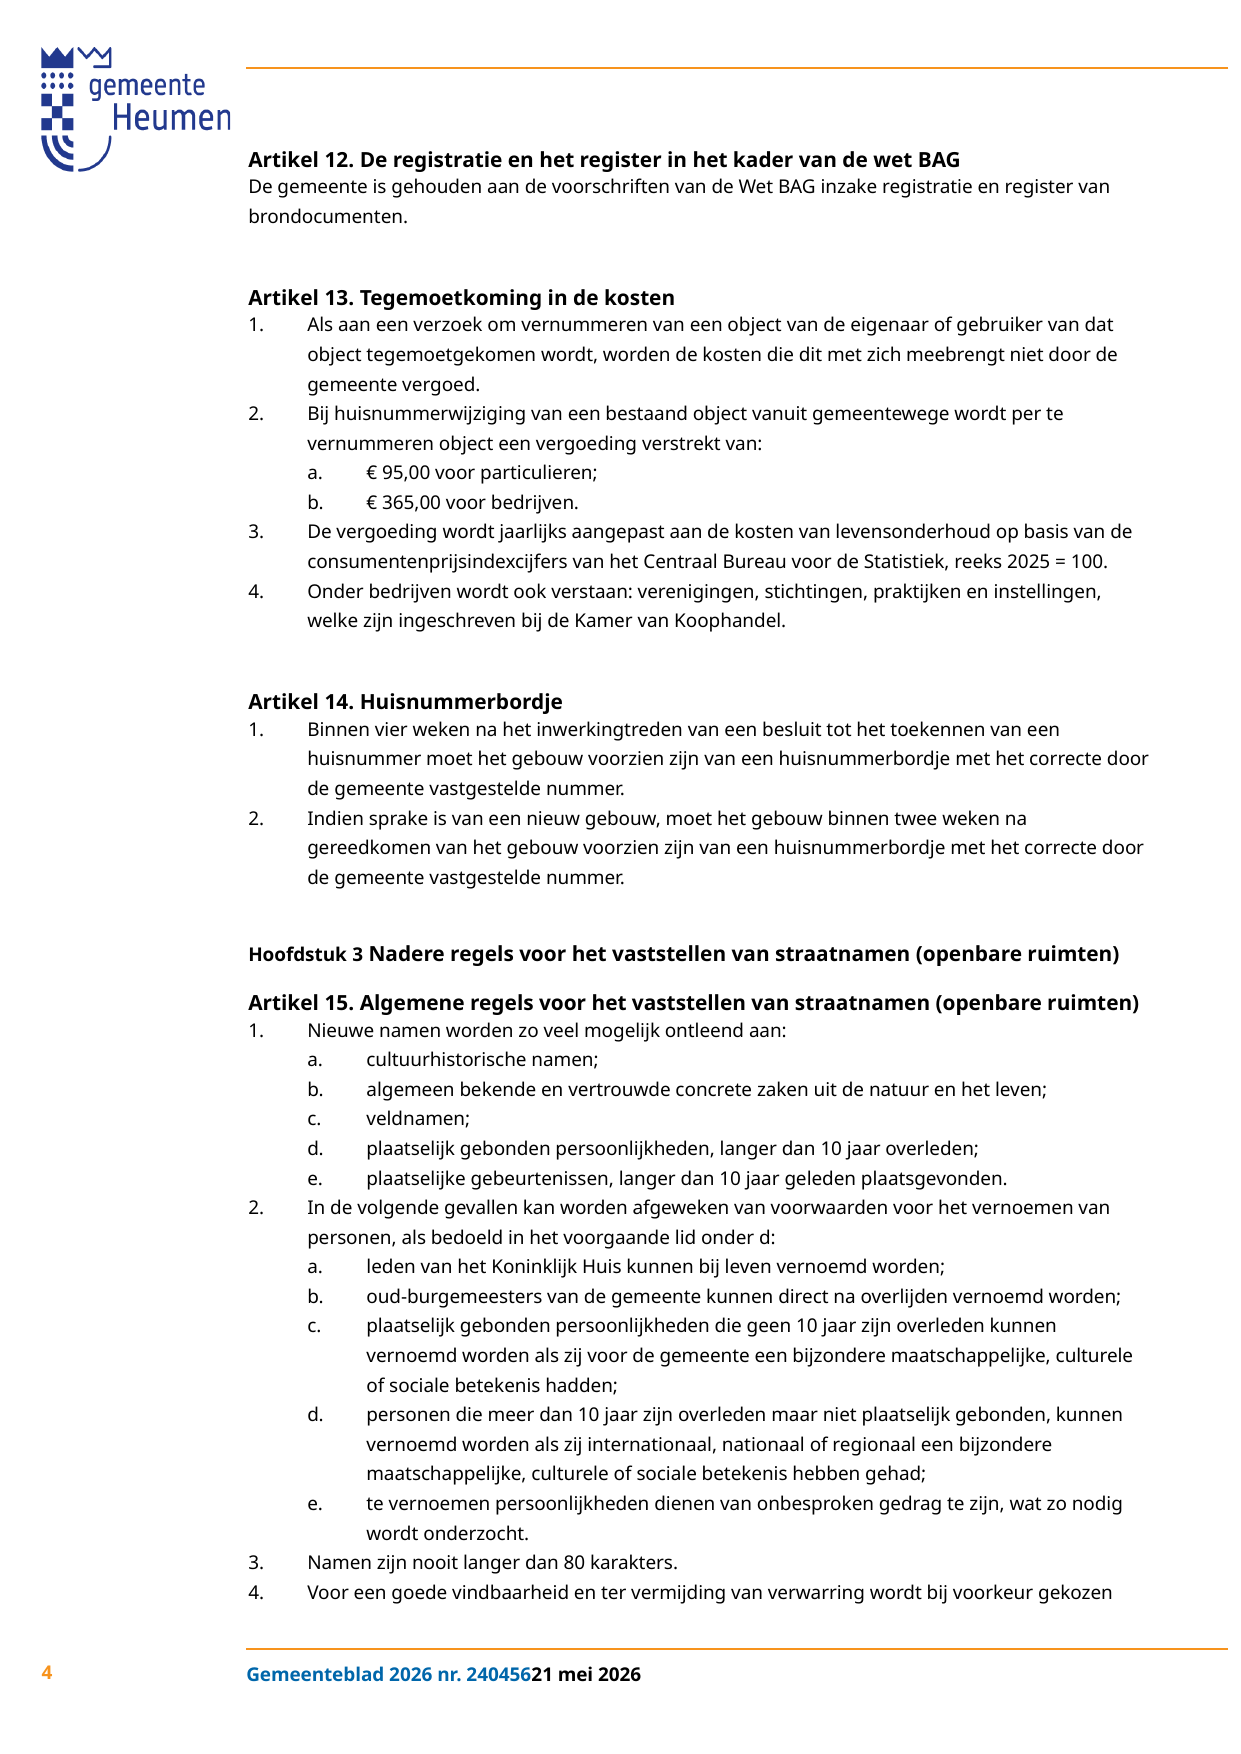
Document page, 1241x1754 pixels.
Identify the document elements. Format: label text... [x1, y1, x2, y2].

list Als aan een verzoek om vernummeren van een object van de eigenaar of gebruiker van dat object tegemoetgekomen wordt, worden de kosten die dit met zich meebrengt niet door de gemeente vergoed. [248, 312, 1152, 397]
text Hoofdstuk 3 Nadere regels voor het vaststellen van straatnamen (openbare ruimten) [248, 939, 1152, 967]
text Artikel 13. Tegemoetkoming in de kosten [248, 283, 1152, 312]
list te vernoemen persoonlijkheden dienen van onbesproken gedrag te zijn, wat zo nodig wordt onderzocht. [307, 1490, 1152, 1545]
list Voor een goede vindbaarheid en ter vermijding van verwarring wordt bij voorkeur gekozen [248, 1579, 1152, 1604]
list veldnamen; [307, 1106, 1152, 1131]
list Binnen vier weken na het inwerkingtreden van een besluit tot het toekennen van een huisnummer moet het gebouw voorzien zijn van een huisnummerbordje met het correcte door de gemeente vastgestelde nummer. [248, 716, 1152, 801]
text De gemeente is gehouden aan de voorschriften van de Wet BAG inzake registratie en register van brondocumenten. [248, 174, 1152, 229]
list cultuurhistorische namen; [307, 1046, 1152, 1072]
list oud-burgemeesters van de gemeente kunnen direct na overlijden vernoemd worden; [307, 1283, 1152, 1309]
list leden van het Koninklijk Huis kunnen bij leven vernoemd worden; [307, 1253, 1152, 1279]
list De vergoeding wordt jaarlijks aangepast aan de kosten van levensonderhoud op basis van de consumentenprijsindexcijfers van het Centraal Bureau voor de Statistiek, reeks 2025 = 100. [248, 519, 1152, 574]
list Onder bedrijven wordt ook verstaan: verenigingen, stichtingen, praktijken en instellingen, welke zijn ingeschreven bij de Kamer van Koophandel. [248, 578, 1152, 633]
list personen die meer dan 10 jaar zijn overleden maar niet plaatselijk gebonden, kunnen vernoemd worden als zij internationaal, nationaal of regionaal een bijzondere maatschappelijke, culturele of sociale betekenis hebben gehad; [307, 1401, 1152, 1486]
list plaatselijk gebonden persoonlijkheden, langer dan 10 jaar overleden; [307, 1135, 1152, 1161]
text Artikel 14. Huisnummerbordje [248, 687, 1152, 716]
list In de volgende gevallen kan worden afgeweken van voorwaarden voor het vernoemen van personen, als bedoeld in het voorgaande lid onder d: [248, 1194, 1152, 1249]
list Namen zijn nooit langer dan 80 karakters. [248, 1549, 1152, 1575]
list plaatselijk gebonden persoonlijkheden die geen 10 jaar zijn overleden kunnen vernoemd worden als zij voor de gemeente een bijzondere maatschappelijke, culturele of sociale betekenis hadden; [307, 1313, 1152, 1397]
list € 365,00 voor bedrijven. [307, 489, 1152, 515]
list € 95,00 voor particulieren; [307, 459, 1152, 485]
list plaatselijke gebeurtenissen, langer dan 10 jaar geleden plaatsgevonden. [307, 1165, 1152, 1190]
text Artikel 15. Algemene regels voor het vaststellen van straatnamen (openbare ruimten) [248, 988, 1152, 1017]
list Nieuwe namen worden zo veel mogelijk ontleend aan: [248, 1017, 1152, 1042]
picture [41, 47, 231, 172]
list Indien sprake is van een nieuw gebouw, moet het gebouw binnen twee weken na gereedkomen van het gebouw voorzien zijn van een huisnummerbordje met het correcte door de gemeente vastgestelde nummer. [248, 805, 1152, 889]
list algemeen bekende en vertrouwde concrete zaken uit de natuur en het leven; [307, 1076, 1152, 1102]
list Bij huisnummerwijziging van een bestaand object vanuit gemeentewege wordt per te vernummeren object een vergoeding verstrekt van: [248, 400, 1152, 456]
text Artikel 12. De registratie en het register in het kader van de wet BAG [248, 145, 1152, 174]
